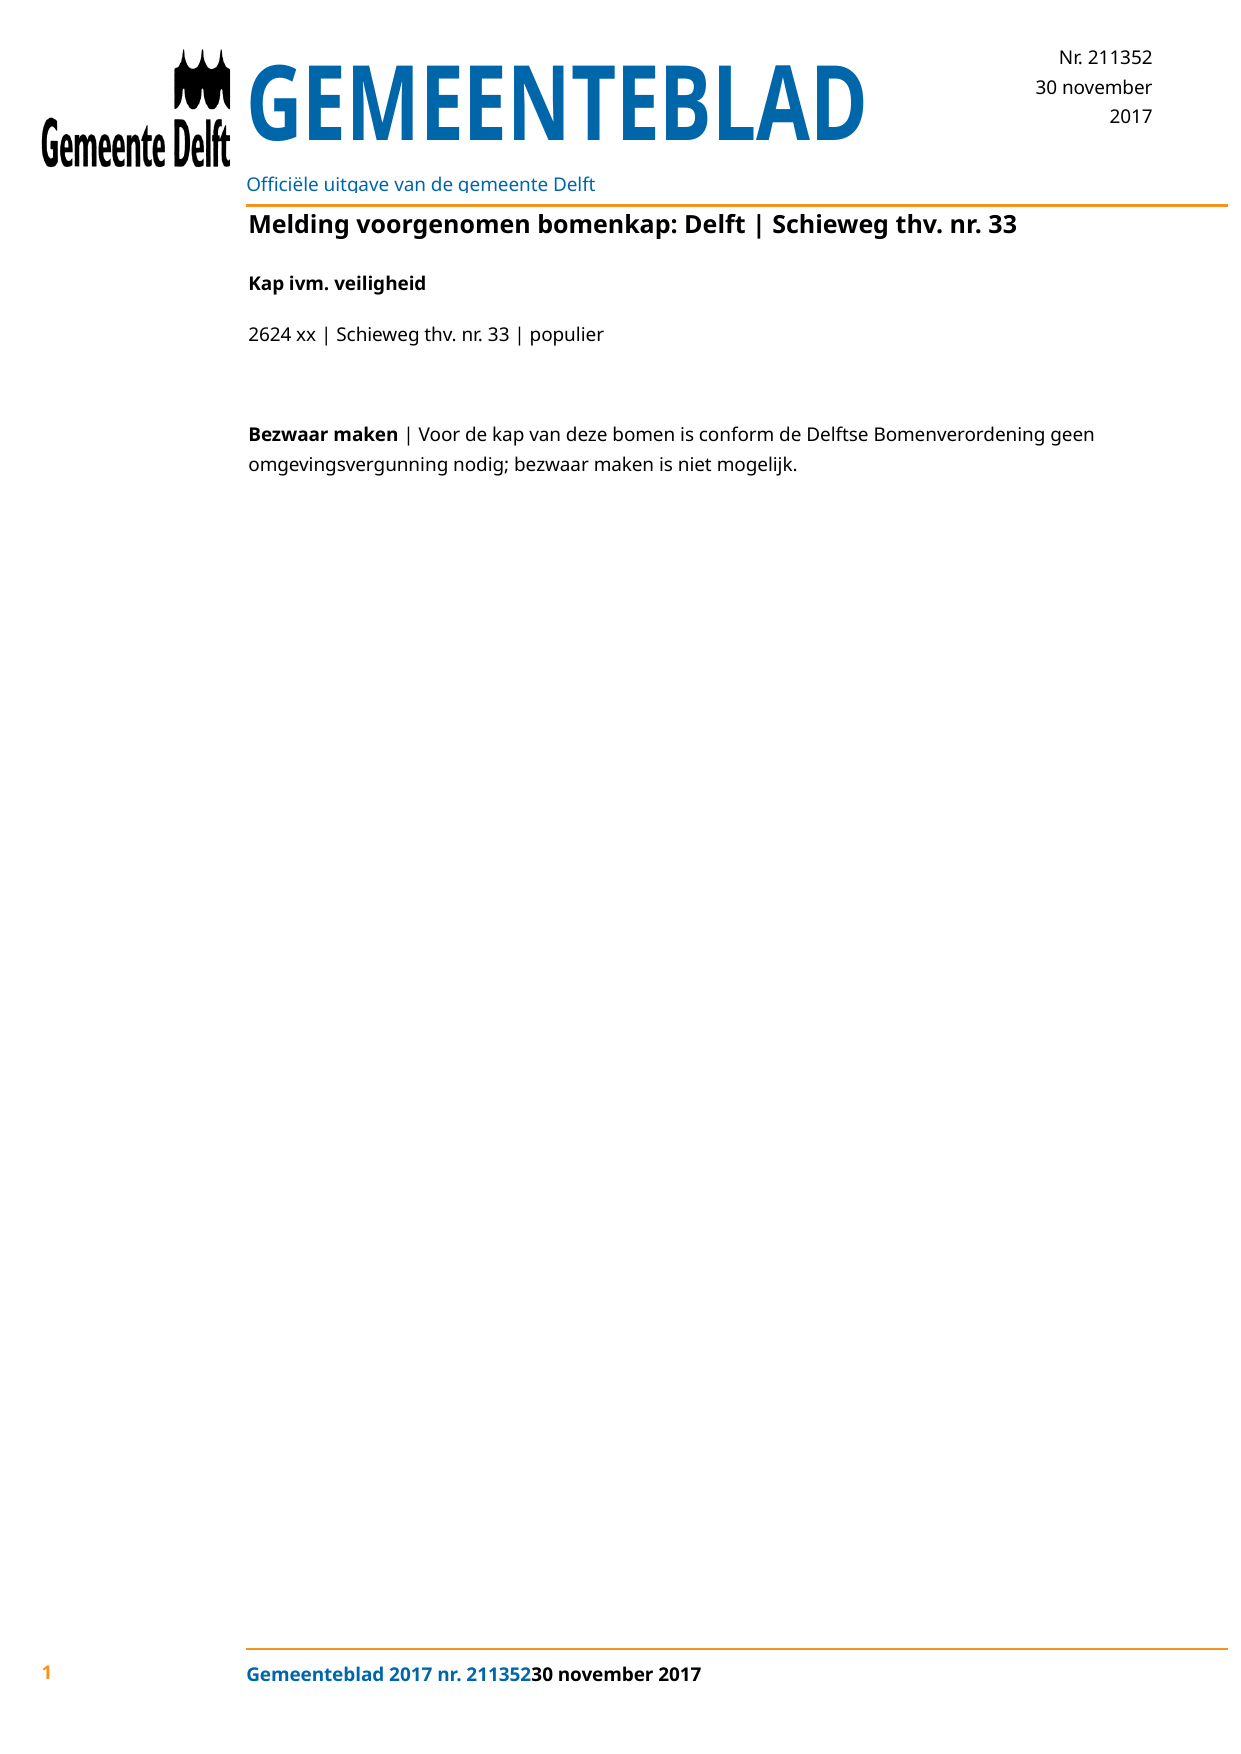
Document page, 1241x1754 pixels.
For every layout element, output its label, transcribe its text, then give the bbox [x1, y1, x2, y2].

text Bezwaar maken | Voor de kap van deze bomen is conform de Delftse Bomenverordening geen omgevingsvergunning nodig; bezwaar maken is niet mogelijk. [248, 422, 1152, 477]
text Melding voorgenomen bomenkap: Delft | Schieweg thv. nr. 33 [248, 207, 1152, 241]
text 2624 xx | Schieweg thv. nr. 33 | populier [248, 321, 1152, 346]
text Kap ivm. veiligheid [248, 270, 1152, 296]
picture [41, 47, 231, 172]
